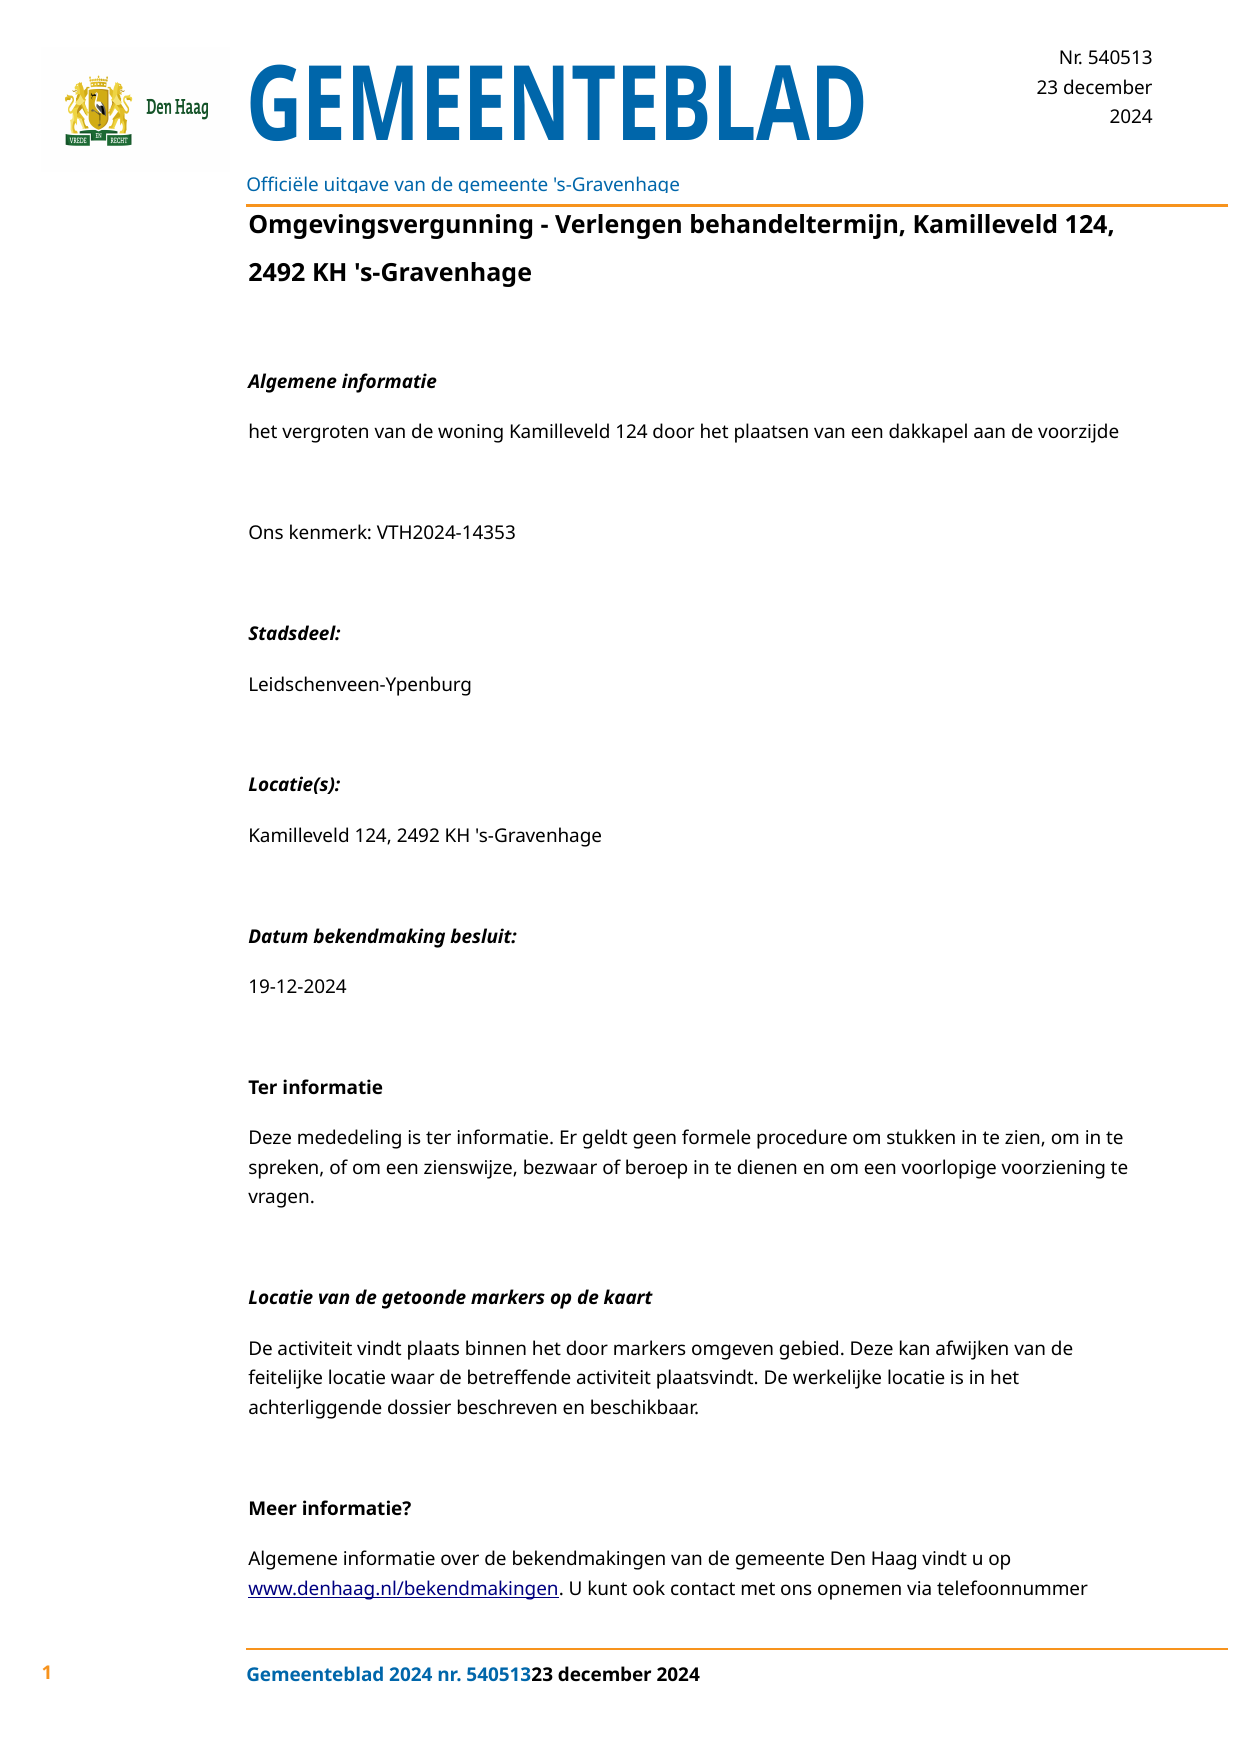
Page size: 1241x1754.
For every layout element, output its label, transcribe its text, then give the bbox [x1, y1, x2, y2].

text Omgevingsvergunning - Verlengen behandeltermijn, Kamilleveld 124, 2492 KH 's-Gravenhage [248, 207, 1152, 288]
text De activiteit vindt plaats binnen het door markers omgeven gebied. Deze kan afwijken van de feitelijke locatie waar de betreffende activiteit plaatsvindt. De werkelijke locatie is in het achterliggende dossier beschreven en beschikbaar. [248, 1335, 1152, 1420]
text Kamilleveld 124, 2492 KH 's-Gravenhage [248, 822, 1152, 848]
text Stadsdeel: [248, 620, 1152, 646]
text Leidschenveen-Ypenburg [248, 671, 1152, 697]
text Algemene informatie over de bekendmakingen van de gemeente Den Haag vindt u op www.denhaag.nl/bekendmakingen. U kunt ook contact met ons opnemen via telefoonnummer [248, 1545, 1152, 1601]
text Ter informatie [248, 1074, 1152, 1100]
text Locatie van de getoonde markers op de kaart [248, 1284, 1152, 1310]
text Meer informatie? [248, 1495, 1152, 1521]
text Algemene informatie [248, 368, 1152, 394]
text Datum bekendmaking besluit: [248, 923, 1152, 949]
text het vergroten van de woning Kamilleveld 124 door het plaatsen van een dakkapel aan de voorzijde [248, 419, 1152, 444]
text Ons kenmerk: VTH2024-14353 [248, 519, 1152, 545]
text 19-12-2024 [248, 973, 1152, 999]
picture [41, 47, 231, 172]
text Locatie(s): [248, 772, 1152, 797]
text Deze mededeling is ter informatie. Er geldt geen formele procedure om stukken in te zien, om in te spreken, of om een zienswijze, bezwaar of beroep in te dienen en om een voorlopige voorziening te vragen. [248, 1124, 1152, 1209]
